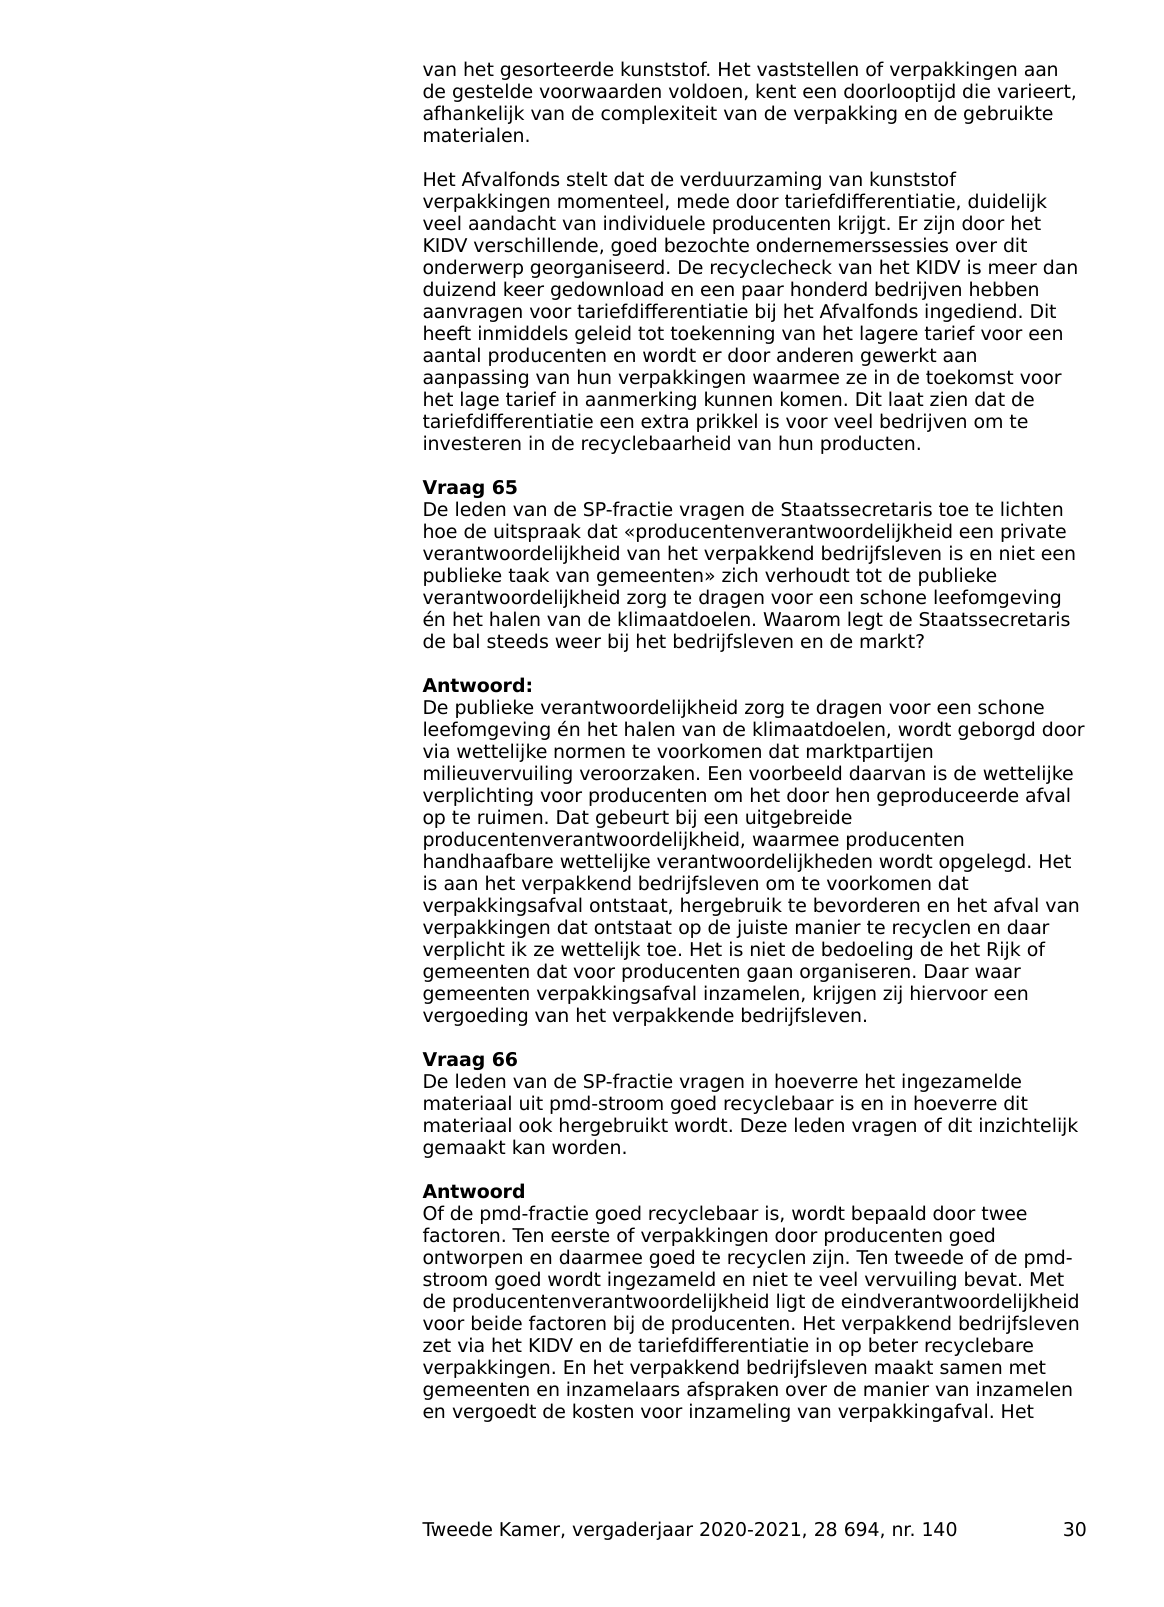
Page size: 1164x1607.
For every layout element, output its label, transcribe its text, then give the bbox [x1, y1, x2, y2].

text van het gesorteerde kunststof. Het vaststellen of verpakkingen aan de gestelde voorwaarden voldoen, kent een doorlooptijd die varieert, afhankelijk van de complexiteit van de verpakking en de gebruikte materialen. [422, 59, 1087, 147]
text Of de pmd-fractie goed recyclebaar is, wordt bepaald door twee factoren. Ten eerste of verpakkingen door producenten goed ontworpen en daarmee goed te recyclen zijn. Ten tweede of de pmd-stroom goed wordt ingezameld en niet te veel vervuiling bevat. Met de producentenverantwoordelijkheid ligt de eindverantwoordelijkheid voor beide factoren bij de producenten. Het verpakkend bedrijfsleven zet via het KIDV en de tariefdifferentiatie in op beter recyclebare verpakkingen. En het verpakkend bedrijfsleven maakt samen met gemeenten en inzamelaars afspraken over de manier van inzamelen en vergoedt de kosten voor inzameling van verpakkingafval. Het [422, 1203, 1087, 1423]
text De leden van de SP-fractie vragen in hoeverre het ingezamelde materiaal uit pmd-stroom goed recyclebaar is en in hoeverre dit materiaal ook hergebruikt wordt. Deze leden vragen of dit inzichtelijk gemaakt kan worden. [422, 1071, 1087, 1159]
text De leden van de SP-fractie vragen de Staatssecretaris toe te lichten hoe de uitspraak dat «producentenverantwoordelijkheid een private verantwoordelijkheid van het verpakkend bedrijfsleven is en niet een publieke taak van gemeenten» zich verhoudt tot de publieke verantwoordelijkheid zorg te dragen voor een schone leefomgeving én het halen van de klimaatdoelen. Waarom legt de Staatssecretaris de bal steeds weer bij het bedrijfsleven en de markt? [422, 499, 1087, 653]
text Vraag 66 [422, 1049, 1087, 1071]
text De publieke verantwoordelijkheid zorg te dragen voor een schone leefomgeving én het halen van de klimaatdoelen, wordt geborgd door via wettelijke normen te voorkomen dat marktpartijen milieuvervuiling veroorzaken. Een voorbeeld daarvan is de wettelijke verplichting voor producenten om het door hen geproduceerde afval op te ruimen. Dat gebeurt bij een uitgebreide producentenverantwoordelijkheid, waarmee producenten handhaafbare wettelijke verantwoordelijkheden wordt opgelegd. Het is aan het verpakkend bedrijfsleven om te voorkomen dat verpakkingsafval ontstaat, hergebruik te bevorderen en het afval van verpakkingen dat ontstaat op de juiste manier te recyclen en daar verplicht ik ze wettelijk toe. Het is niet de bedoeling de het Rijk of gemeenten dat voor producenten gaan organiseren. Daar waar gemeenten verpakkingsafval inzamelen, krijgen zij hiervoor een vergoeding van het verpakkende bedrijfsleven. [422, 697, 1087, 1027]
text Antwoord: [422, 675, 1087, 697]
text Het Afvalfonds stelt dat de verduurzaming van kunststof verpakkingen momenteel, mede door tariefdifferentiatie, duidelijk veel aandacht van individuele producenten krijgt. Er zijn door het KIDV verschillende, goed bezochte ondernemerssessies over dit onderwerp georganiseerd. De recyclecheck van het KIDV is meer dan duizend keer gedownload en een paar honderd bedrijven hebben aanvragen voor tariefdifferentiatie bij het Afvalfonds ingediend. Dit heeft inmiddels geleid tot toekenning van het lagere tarief voor een aantal producenten en wordt er door anderen gewerkt aan aanpassing van hun verpakkingen waarmee ze in de toekomst voor het lage tarief in aanmerking kunnen komen. Dit laat zien dat de tariefdifferentiatie een extra prikkel is voor veel bedrijven om te investeren in de recyclebaarheid van hun producten. [422, 169, 1087, 455]
text Antwoord [422, 1181, 1087, 1203]
text Vraag 65 [422, 477, 1087, 499]
